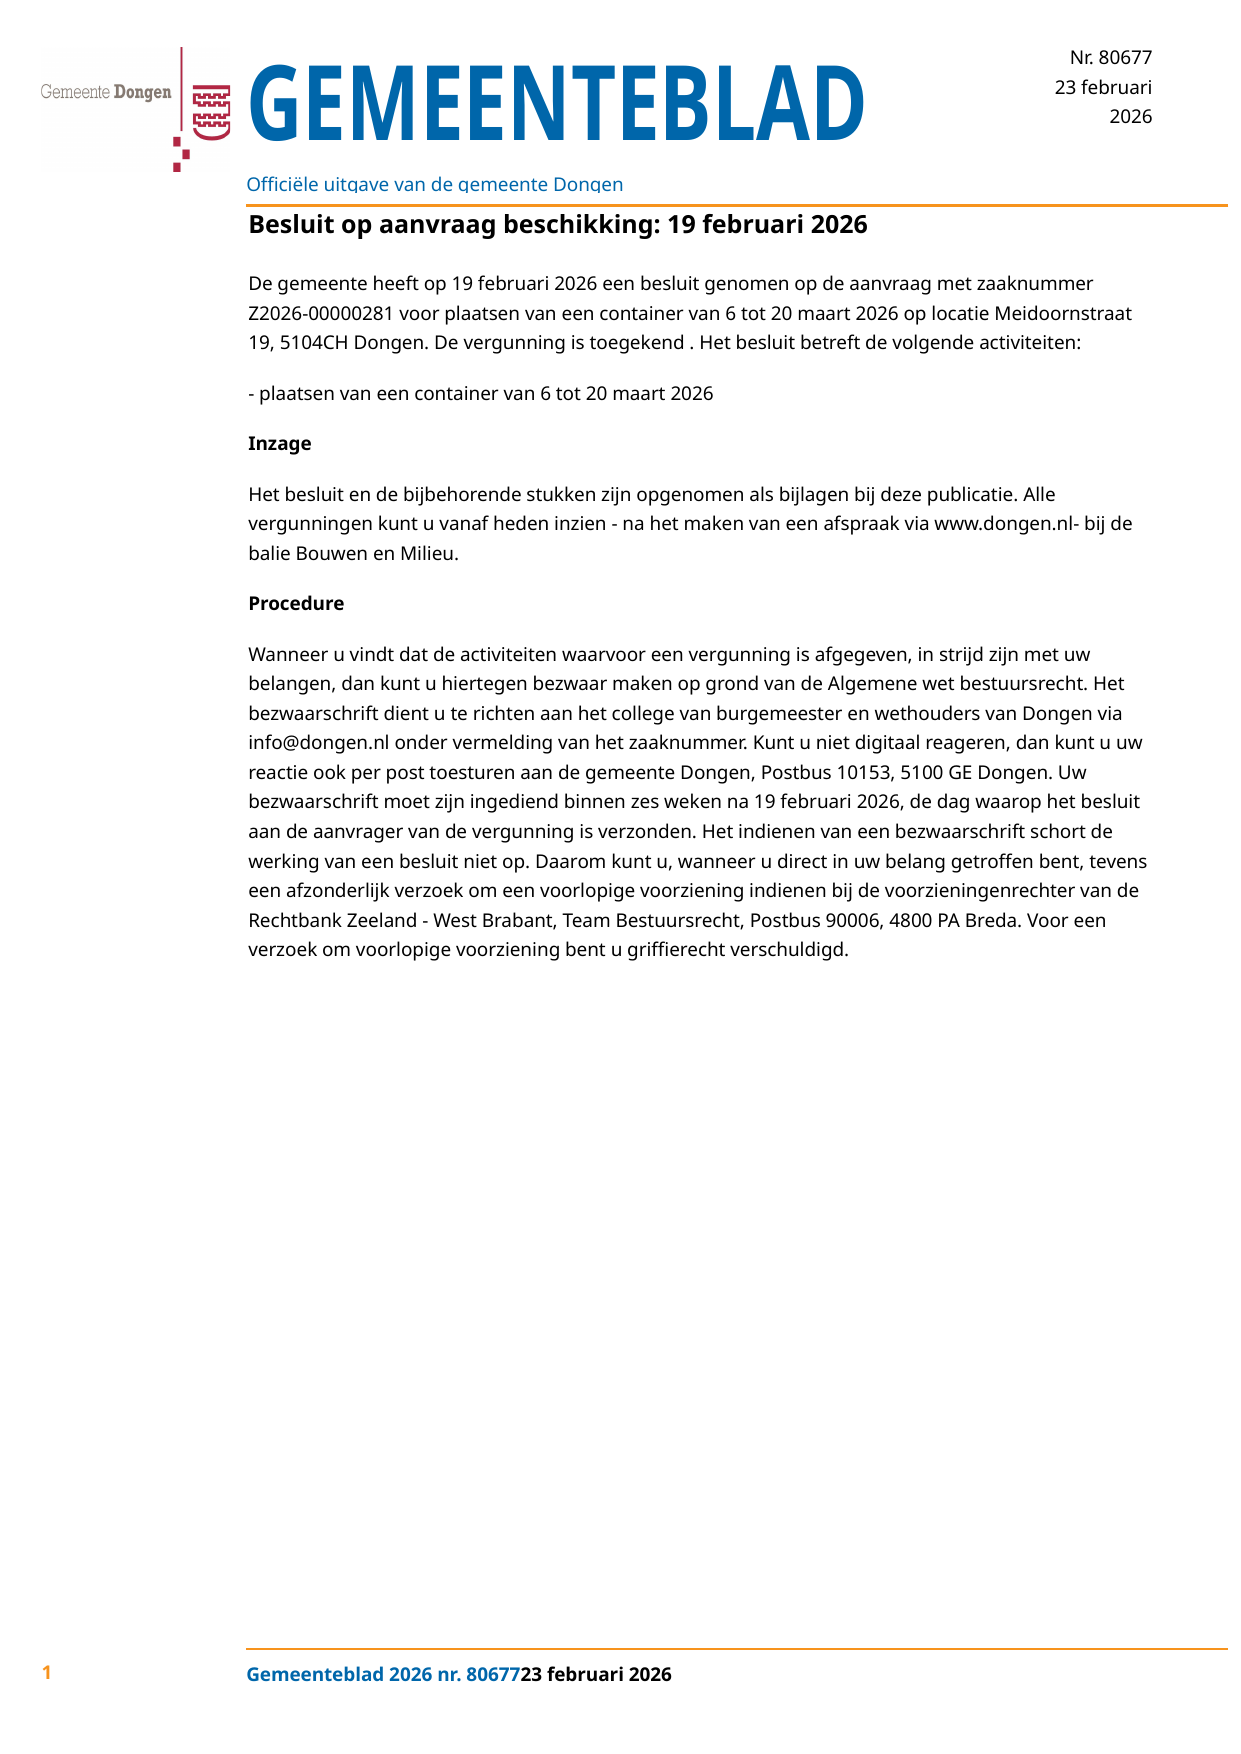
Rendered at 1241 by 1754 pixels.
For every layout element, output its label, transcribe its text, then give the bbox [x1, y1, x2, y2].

text - plaatsen van een container van 6 tot 20 maart 2026 [248, 380, 1152, 406]
text Wanneer u vindt dat de activiteiten waarvoor een vergunning is afgegeven, in strijd zijn met uw belangen, dan kunt u hiertegen bezwaar maken op grond van de Algemene wet bestuursrecht. Het bezwaarschrift dient u te richten aan het college van burgemeester en wethouders van Dongen via info@dongen.nl onder vermelding van het zaaknummer. Kunt u niet digitaal reageren, dan kunt u uw reactie ook per post toesturen aan de gemeente Dongen, Postbus 10153, 5100 GE Dongen. Uw bezwaarschrift moet zijn ingediend binnen zes weken na 19 februari 2026, de dag waarop het besluit aan de aanvrager van de vergunning is verzonden. Het indienen van een bezwaarschrift schort de werking van een besluit niet op. Daarom kunt u, wanneer u direct in uw belang getroffen bent, tevens een afzonderlijk verzoek om een voorlopige voorziening indienen bij de voorzieningenrechter van de Rechtbank Zeeland - West Brabant, Team Bestuursrecht, Postbus 90006, 4800 PA Breda. Voor een verzoek om voorlopige voorziening bent u griffierecht verschuldigd. [248, 641, 1152, 962]
text Inzage [248, 430, 1152, 456]
text Besluit op aanvraag beschikking: 19 februari 2026 [248, 207, 1152, 241]
text De gemeente heeft op 19 februari 2026 een besluit genomen op de aanvraag met zaaknummer Z2026-00000281 voor plaatsen van een container van 6 tot 20 maart 2026 op locatie Meidoornstraat 19, 5104CH Dongen. De vergunning is toegekend . Het besluit betreft de volgende activiteiten: [248, 270, 1152, 355]
text Het besluit en de bijbehorende stukken zijn opgenomen als bijlagen bij deze publicatie. Alle vergunningen kunt u vanaf heden inzien - na het maken van een afspraak via www.dongen.nl- bij de balie Bouwen en Milieu. [248, 481, 1152, 566]
text Procedure [248, 590, 1152, 616]
picture [41, 47, 231, 172]
